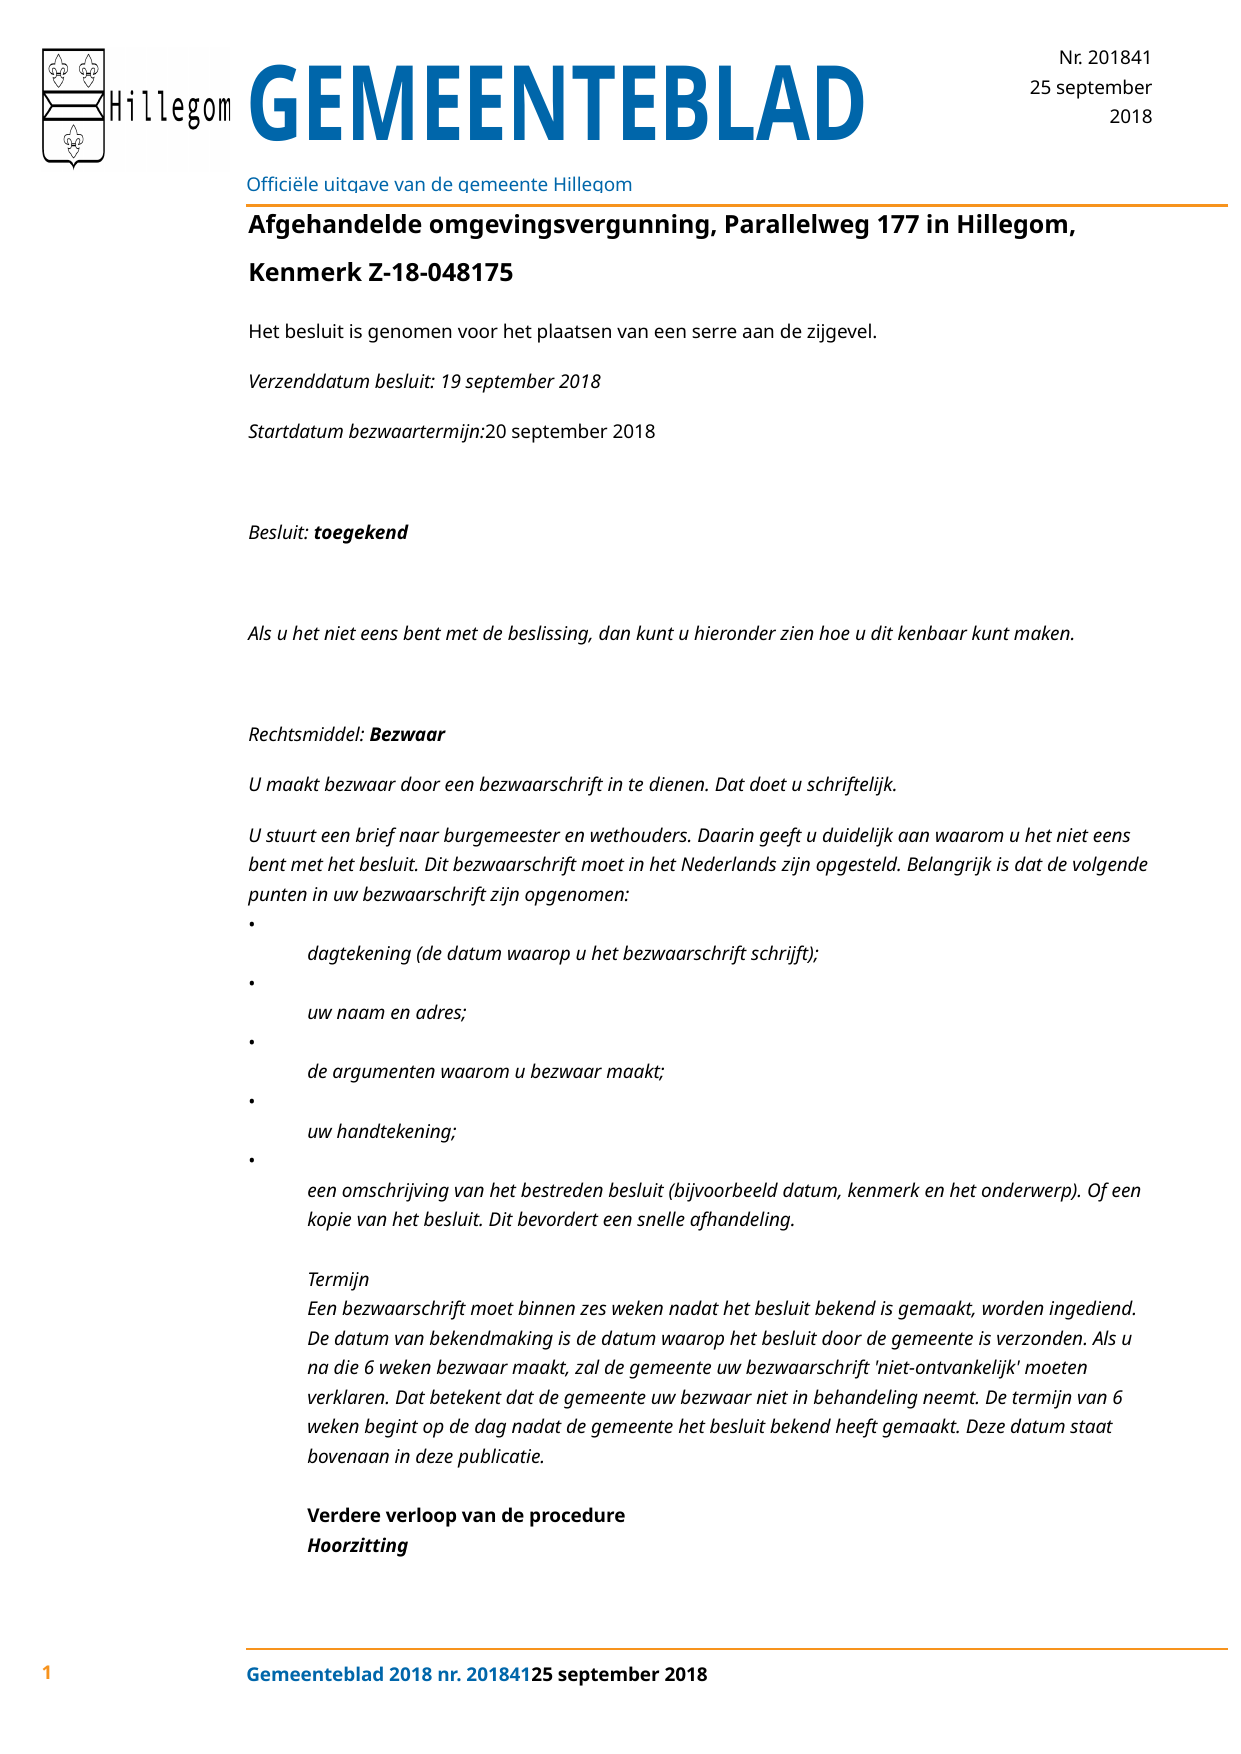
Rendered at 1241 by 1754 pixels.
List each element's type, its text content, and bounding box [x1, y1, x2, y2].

list dagtekening (de datum waarop u het bezwaarschrift schrijft); [248, 940, 1152, 966]
text Het besluit is genomen voor het plaatsen van een serre aan de zijgevel. [248, 318, 1152, 344]
list Verdere verloop van de procedure [248, 1502, 1152, 1528]
text U stuurt een brief naar burgemeester en wethouders. Daarin geeft u duidelijk aan waarom u het niet eens bent met het besluit. Dit bezwaarschrift moet in het Nederlands zijn opgesteld. Belangrijk is dat de volgende punten in uw bezwaarschrift zijn opgenomen: [248, 822, 1152, 907]
list Termijn [248, 1266, 1152, 1292]
list de argumenten waarom u bezwaar maakt; [248, 1059, 1152, 1084]
list Een bezwaarschrift moet binnen zes weken nadat het besluit bekend is gemaakt, worden ingediend. De datum van bekendmaking is de datum waarop het besluit door de gemeente is verzonden. Als u na die 6 weken bezwaar maakt, zal de gemeente uw bezwaarschrift 'niet-ontvankelijk' moeten verklaren. Dat betekent dat de gemeente uw bezwaar niet in behandeling neemt. De termijn van 6 weken begint op de dag nadat de gemeente het besluit bekend heeft gemaakt. Deze datum staat bovenaan in deze publicatie. [248, 1295, 1152, 1469]
text Rechtsmiddel: Bezwaar [248, 721, 1152, 747]
list uw handtekening; [248, 1118, 1152, 1144]
text Startdatum bezwaartermijn:20 september 2018 [248, 419, 1152, 444]
text Besluit: toegekend [248, 519, 1152, 545]
list Hoorzitting [248, 1532, 1152, 1558]
text Verzenddatum besluit: 19 september 2018 [248, 368, 1152, 394]
text Als u het niet eens bent met de beslissing, dan kunt u hieronder zien hoe u dit kenbaar kunt maken. [248, 620, 1152, 646]
text Afgehandelde omgevingsvergunning, Parallelweg 177 in Hillegom, Kenmerk Z-18-048175 [248, 207, 1152, 288]
text U maakt bezwaar door een bezwaarschrift in te dienen. Dat doet u schriftelijk. [248, 772, 1152, 797]
picture [41, 47, 231, 172]
list een omschrijving van het bestreden besluit (bijvoorbeeld datum, kenmerk en het onderwerp). Of een kopie van het besluit. Dit bevordert een snelle afhandeling. [248, 1177, 1152, 1232]
list uw naam en adres; [248, 999, 1152, 1025]
